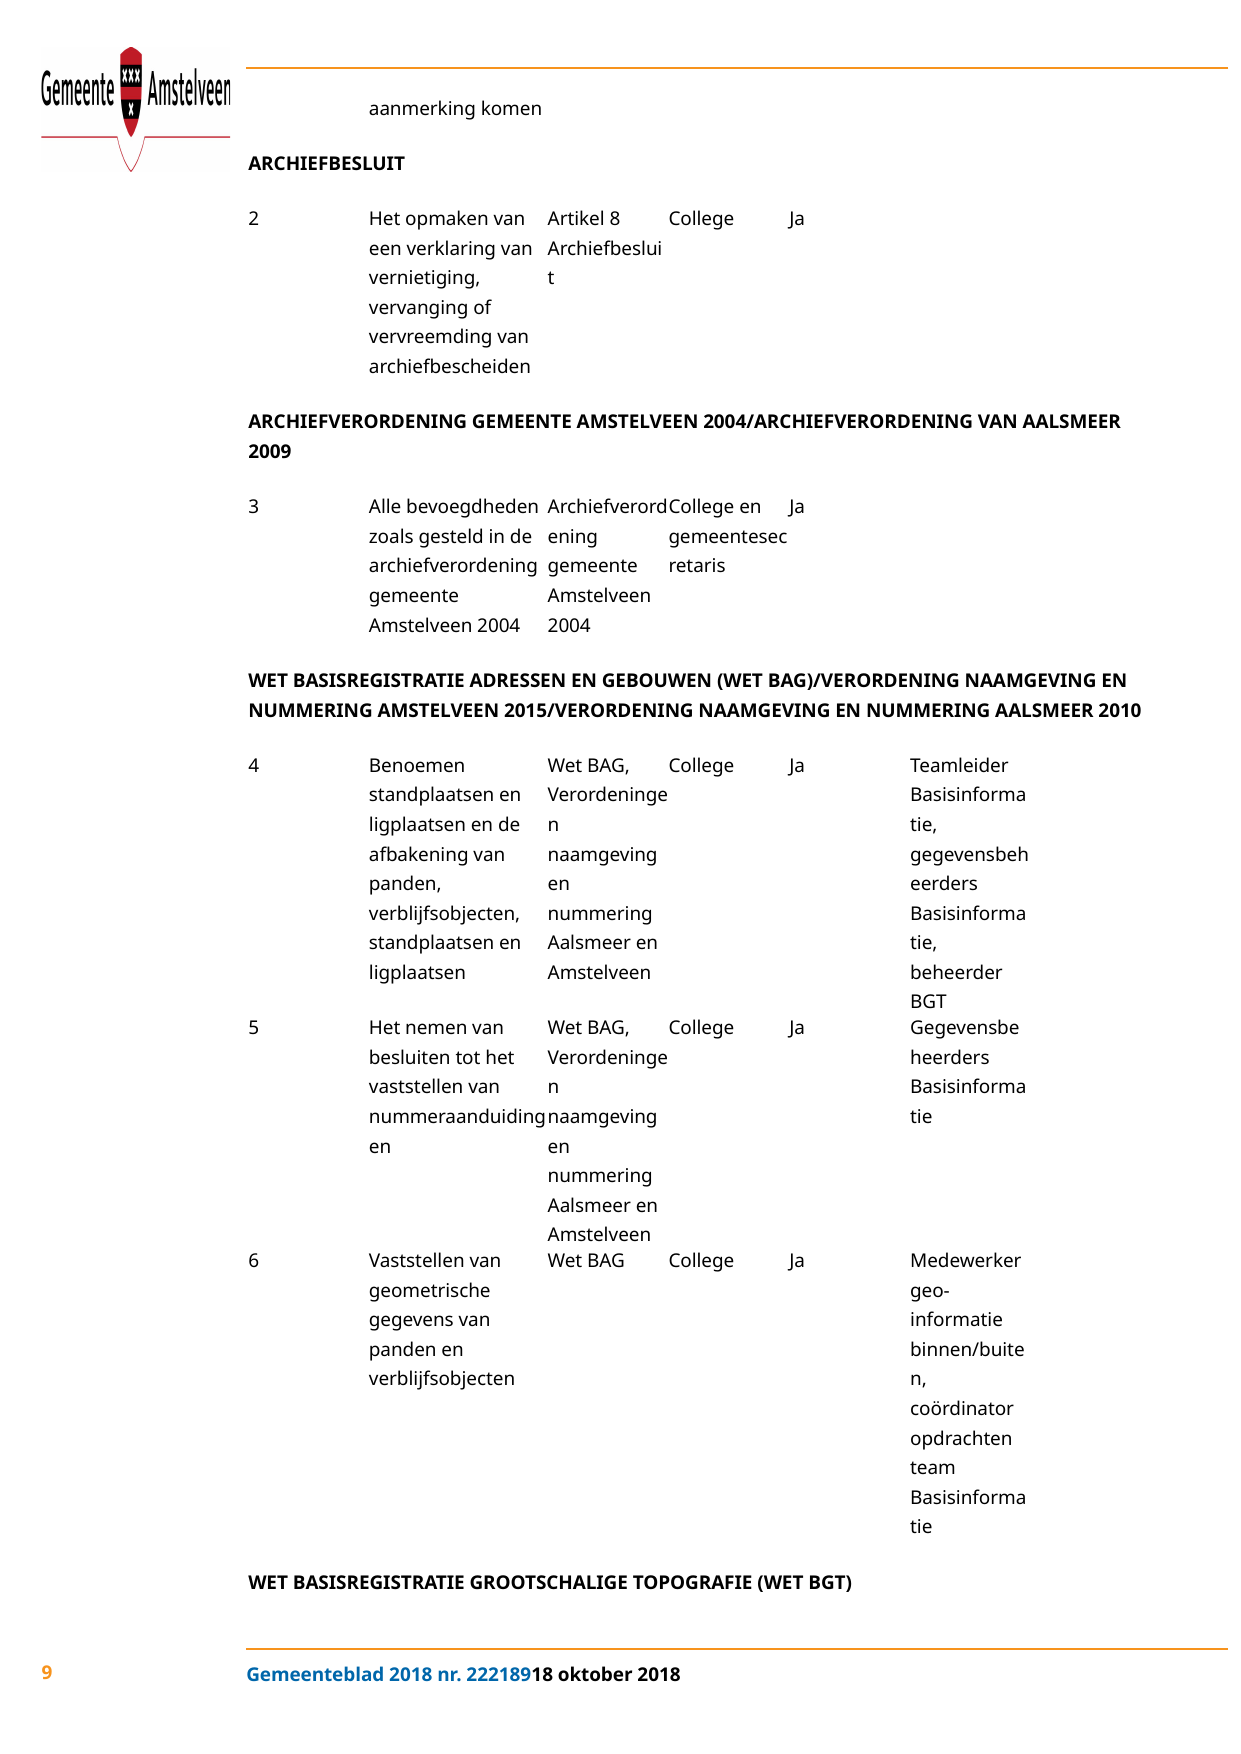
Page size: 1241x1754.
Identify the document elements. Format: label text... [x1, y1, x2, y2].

table_cell Ja [789, 494, 910, 638]
table_cell [910, 95, 1031, 121]
table_cell 6 [248, 1247, 369, 1539]
table_cell Archiefverordening gemeente Amstelveen 2004 [548, 494, 668, 638]
table_cell Wet BAG, Verordeningen naamgeving en nummering Aalsmeer en Amstelveen [548, 1015, 668, 1247]
table_cell [668, 95, 789, 121]
table_cell 3 [248, 494, 369, 638]
table_cell Ja [789, 1015, 910, 1247]
table_cell Medewerker geo-informatie binnen/buiten, coördinator opdrachten team Basisinformatie [910, 1247, 1031, 1539]
table_cell College [668, 752, 789, 1014]
table_cell ARCHIEFVERORDENING GEMEENTE AMSTELVEEN 2004/ARCHIEFVERORDENING VAN AALSMEER 2009 [248, 379, 1152, 493]
picture [41, 47, 231, 172]
table_cell 2 [248, 205, 369, 379]
table_cell WET BASISREGISTRATIE GROOTSCHALIGE TOPOGRAFIE (WET BGT) [248, 1539, 1152, 1594]
table_cell Teamleider Basisinformatie, gegevensbeheerders Basisinformatie, beheerder BGT [910, 752, 1031, 1014]
table_cell Wet BAG [548, 1247, 668, 1539]
table_cell Alle bevoegdheden zoals gesteld in de archiefverordening gemeente Amstelveen 2004 [369, 494, 547, 638]
table_cell [1031, 494, 1152, 638]
table_cell [548, 95, 668, 121]
table_cell WET BASISREGISTRATIE ADRESSEN EN GEBOUWEN (WET BAG)/VERORDENING NAAMGEVING EN NUMMERING AMSTELVEEN 2015/VERORDENING NAAMGEVING EN NUMMERING AALSMEER 2010 [248, 638, 1152, 752]
table_cell 4 [248, 752, 369, 1014]
table_cell Ja [789, 205, 910, 379]
table_cell Artikel 8 Archiefbesluit [548, 205, 668, 379]
table_cell Het nemen van besluiten tot het vaststellen van nummeraanduidingen [369, 1015, 547, 1247]
table_cell Ja [789, 1247, 910, 1539]
table_cell College en gemeentesecretaris [668, 494, 789, 638]
table_cell aanmerking komen [369, 95, 547, 121]
table_cell 5 [248, 1015, 369, 1247]
table_cell Vaststellen van geometrische gegevens van panden en verblijfsobjecten [369, 1247, 547, 1539]
table_cell [1031, 205, 1152, 379]
table_cell Wet BAG, Verordeningen naamgeving en nummering Aalsmeer en Amstelveen [548, 752, 668, 1014]
table_cell Het opmaken van een verklaring van vernietiging, vervanging of vervreemding van archiefbescheiden [369, 205, 547, 379]
table_cell Ja [789, 752, 910, 1014]
table_cell [1031, 1015, 1152, 1247]
table_cell Benoemen standplaatsen en ligplaatsen en de afbakening van panden, verblijfsobjecten, standplaatsen en ligplaatsen [369, 752, 547, 1014]
table_cell College [668, 1247, 789, 1539]
table_cell [1031, 1247, 1152, 1539]
table_cell [910, 205, 1031, 379]
table_cell College [668, 1015, 789, 1247]
table_cell [789, 95, 910, 121]
table_cell [1031, 752, 1152, 1014]
table_cell [910, 494, 1031, 638]
table_cell ARCHIEFBESLUIT [248, 121, 1152, 205]
table_cell College [668, 205, 789, 379]
table_cell [248, 95, 369, 121]
table_cell [1031, 95, 1152, 121]
table_cell Gegevensbeheerders Basisinformatie [910, 1015, 1031, 1247]
